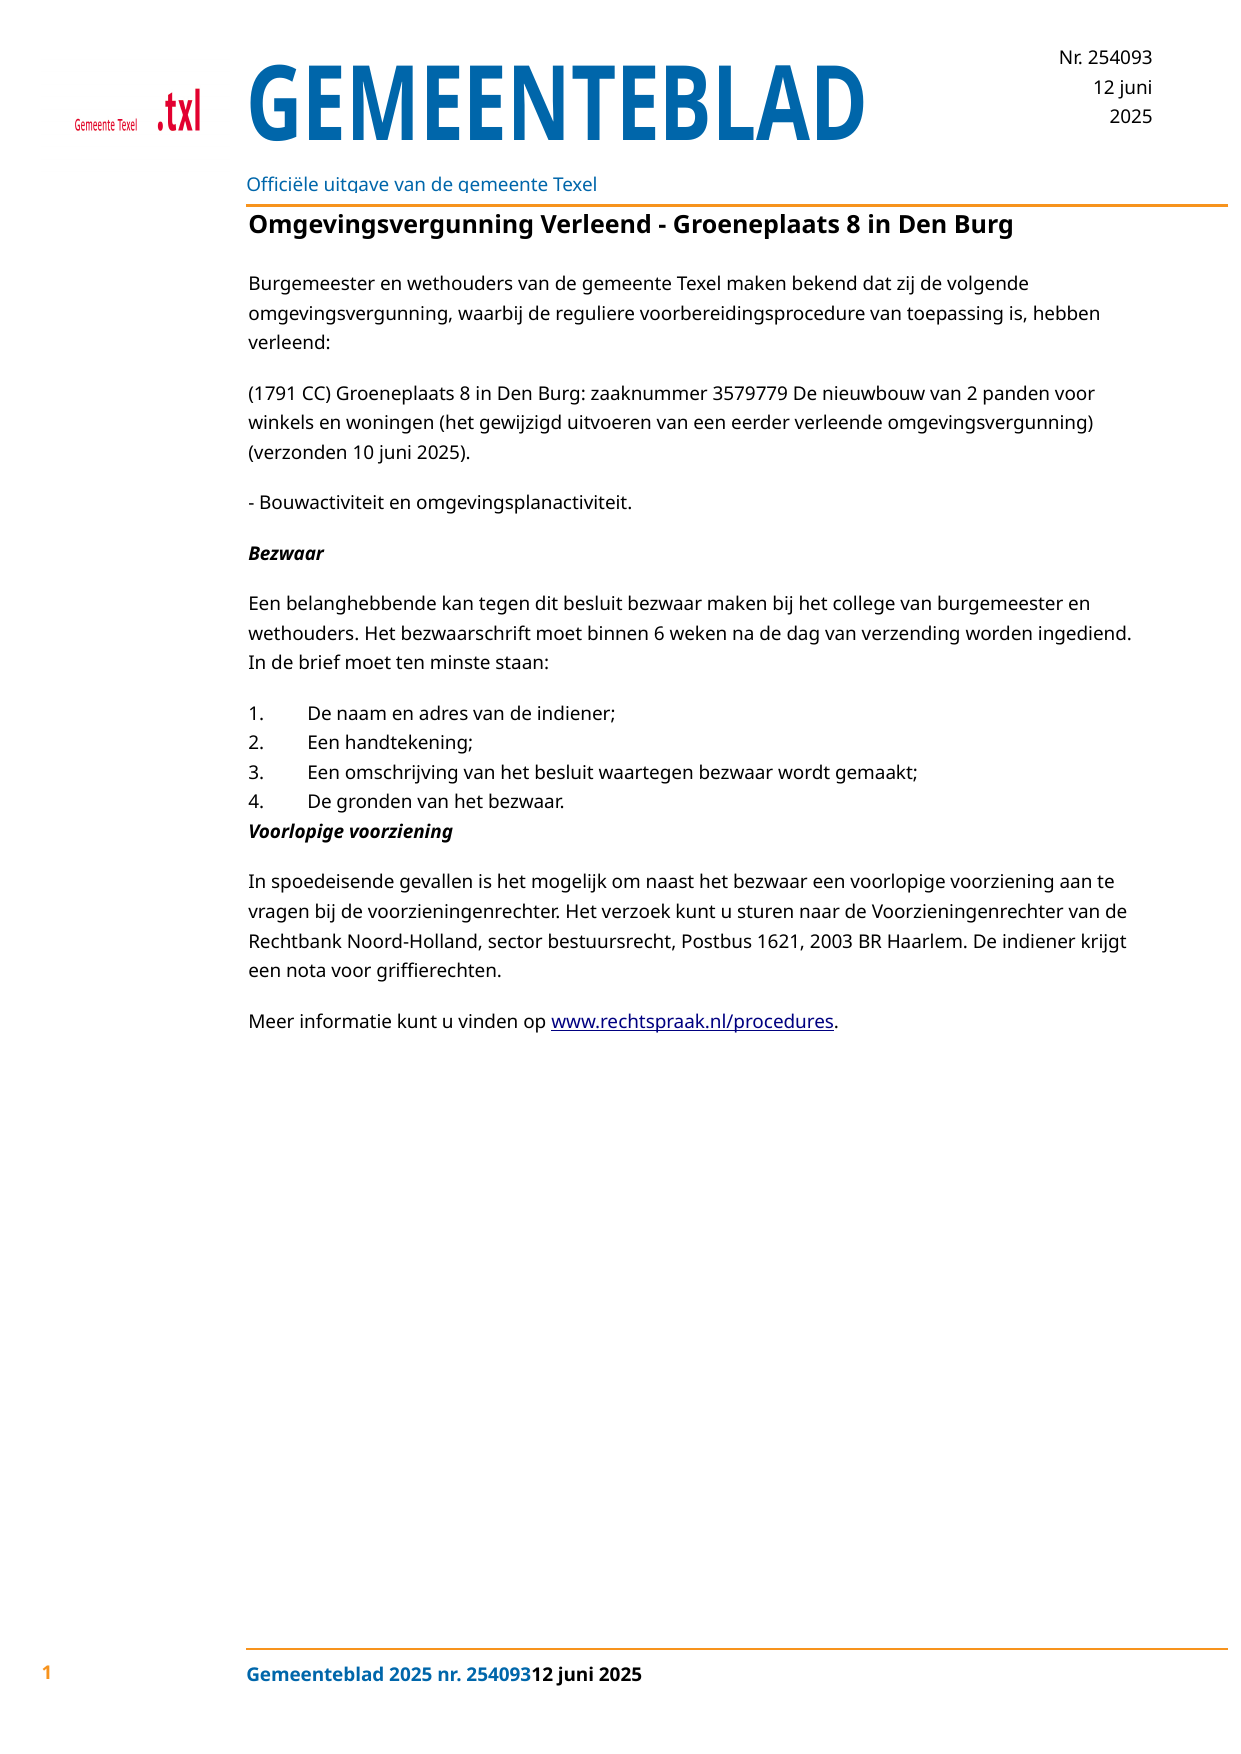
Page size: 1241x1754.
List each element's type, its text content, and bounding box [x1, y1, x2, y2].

list Een omschrijving van het besluit waartegen bezwaar wordt gemaakt; [248, 759, 1152, 785]
text Bezwaar [248, 540, 1152, 566]
text Meer informatie kunt u vinden op www.rechtspraak.nl/procedures. [248, 1008, 1152, 1033]
text Voorlopige voorziening [248, 818, 1152, 844]
list De naam en adres van de indiener; [248, 700, 1152, 726]
text - Bouwactiviteit en omgevingsplanactiviteit. [248, 489, 1152, 515]
text (1791 CC) Groeneplaats 8 in Den Burg: zaaknummer 3579779 De nieuwbouw van 2 panden voor winkels en woningen (het gewijzigd uitvoeren van een eerder verleende omgevingsvergunning) (verzonden 10 juni 2025). [248, 380, 1152, 465]
text Burgemeester en wethouders van de gemeente Texel maken bekend dat zij de volgende omgevingsvergunning, waarbij de reguliere voorbereidingsprocedure van toepassing is, hebben verleend: [248, 270, 1152, 355]
text Omgevingsvergunning Verleend - Groeneplaats 8 in Den Burg [248, 207, 1152, 241]
picture [41, 47, 231, 172]
list Een handtekening; [248, 729, 1152, 755]
text Een belanghebbende kan tegen dit besluit bezwaar maken bij het college van burgemeester en wethouders. Het bezwaarschrift moet binnen 6 weken na de dag van verzending worden ingediend. In de brief moet ten minste staan: [248, 590, 1152, 675]
list De gronden van het bezwaar. [248, 789, 1152, 814]
text In spoedeisende gevallen is het mogelijk om naast het bezwaar een voorlopige voorziening aan te vragen bij de voorzieningenrechter. Het verzoek kunt u sturen naar de Voorzieningenrechter van de Rechtbank Noord-Holland, sector bestuursrecht, Postbus 1621, 2003 BR Haarlem. De indiener krijgt een nota voor griffierechten. [248, 869, 1152, 983]
